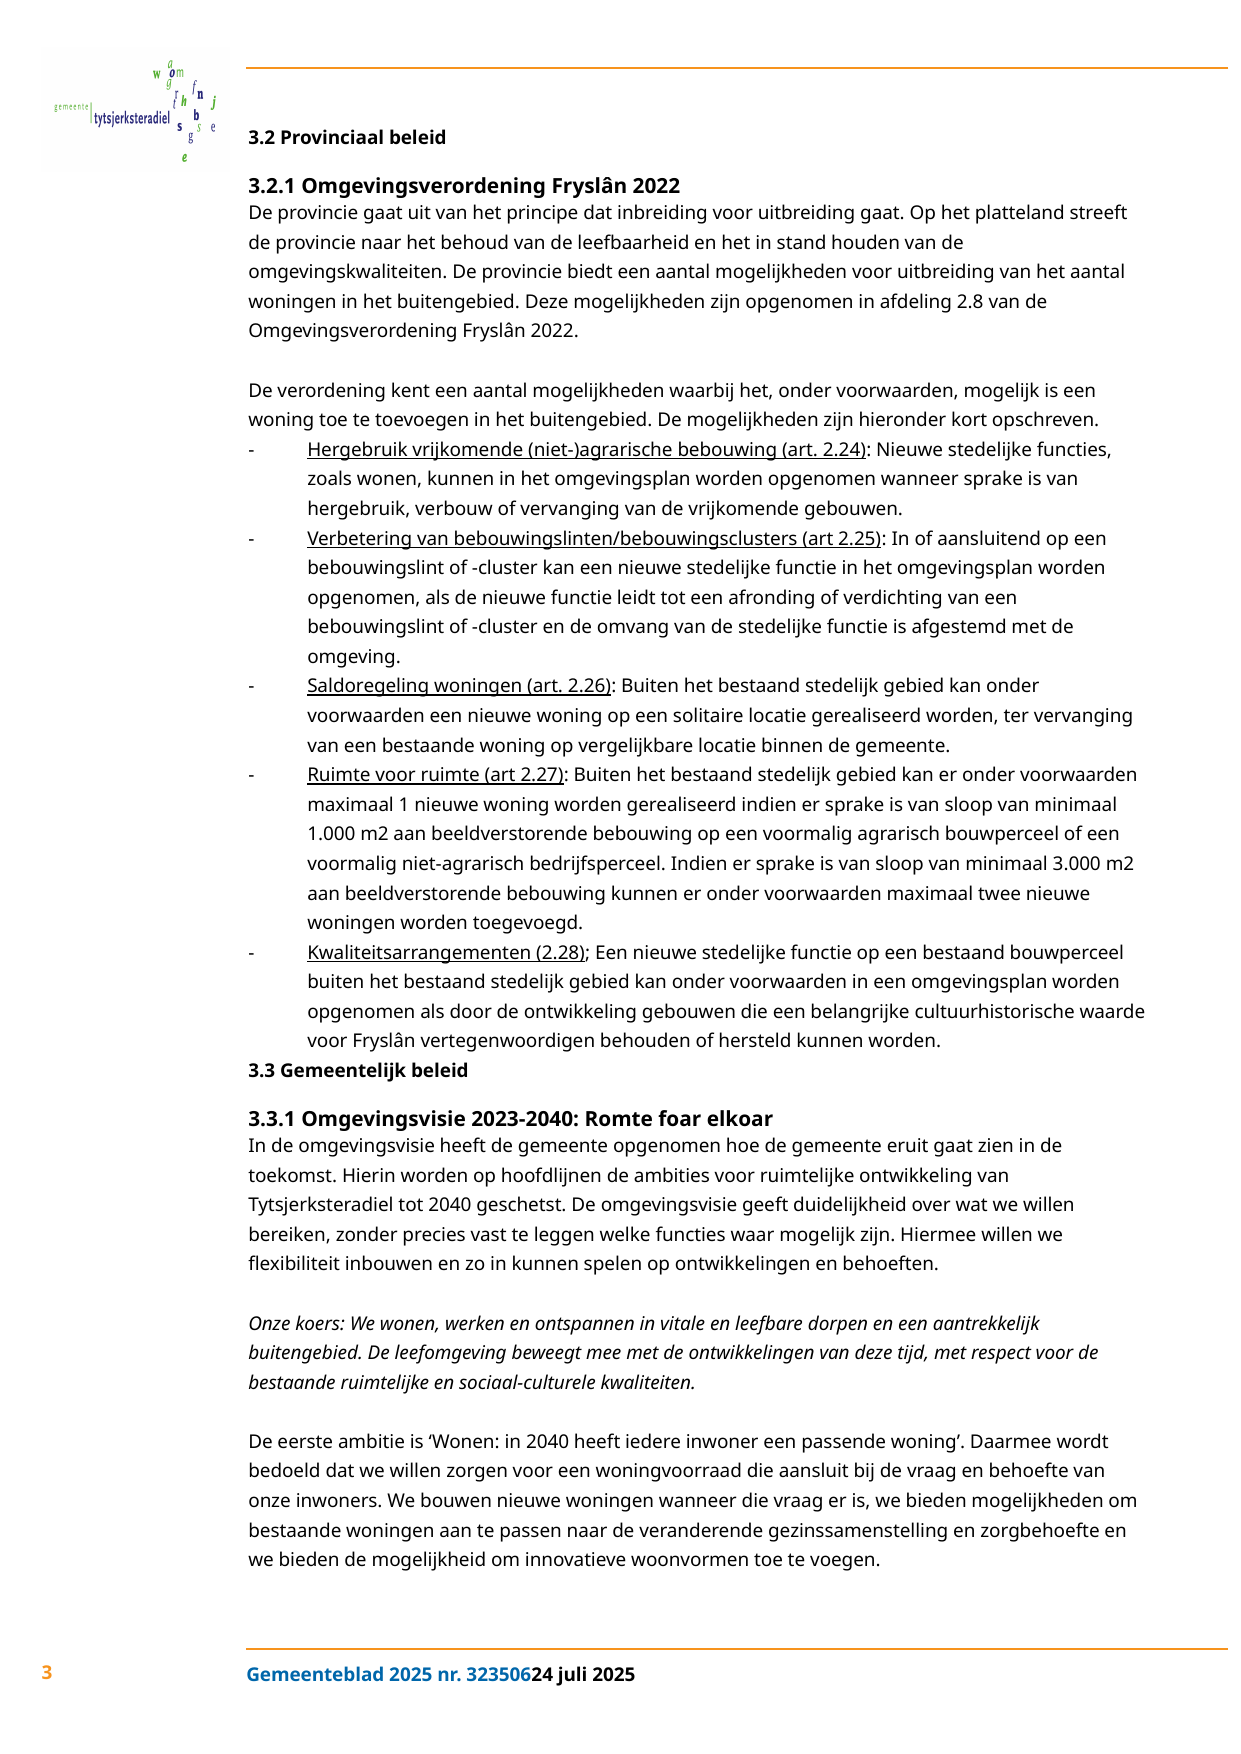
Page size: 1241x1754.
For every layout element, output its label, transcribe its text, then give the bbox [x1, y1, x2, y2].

text Onze koers: We wonen, werken en ontspannen in vitale en leefbare dorpen en een aantrekkelijk buitengebied. De leefomgeving beweegt mee met de ontwikkelingen van deze tijd, met respect voor de bestaande ruimtelijke en sociaal-culturele kwaliteiten. [248, 1310, 1152, 1395]
text 3.3.1 Omgevingsvisie 2023-2040: Romte foar elkoar [248, 1104, 1152, 1132]
text 3.2 Provinciaal beleid [248, 124, 1152, 150]
list Saldoregeling woningen (art. 2.26): Buiten het bestaand stedelijk gebied kan onder voorwaarden een nieuwe woning op een solitaire locatie gerealiseerd worden, ter vervanging van een bestaande woning op vergelijkbare locatie binnen de gemeente. [248, 673, 1152, 758]
text In de omgevingsvisie heeft de gemeente opgenomen hoe de gemeente eruit gaat zien in de toekomst. Hierin worden op hoofdlijnen de ambities voor ruimtelijke ontwikkeling van Tytsjerksteradiel tot 2040 geschetst. De omgevingsvisie geeft duidelijkheid over wat we willen bereiken, zonder precies vast te leggen welke functies waar mogelijk zijn. Hiermee willen we flexibiliteit inbouwen en zo in kunnen spelen op ontwikkelingen en behoeften. [248, 1132, 1152, 1276]
text De verordening kent een aantal mogelijkheden waarbij het, onder voorwaarden, mogelijk is een woning toe te toevoegen in het buitengebied. De mogelijkheden zijn hieronder kort opschreven. [248, 377, 1152, 432]
list Ruimte voor ruimte (art 2.27): Buiten het bestaand stedelijk gebied kan er onder voorwaarden maximaal 1 nieuwe woning worden gerealiseerd indien er sprake is van sloop van minimaal 1.000 m2 aan beeldverstorende bebouwing op een voormalig agrarisch bouwperceel of een voormalig niet-agrarisch bedrijfsperceel. Indien er sprake is van sloop van minimaal 3.000 m2 aan beeldverstorende bebouwing kunnen er onder voorwaarden maximaal twee nieuwe woningen worden toegevoegd. [248, 761, 1152, 935]
text 3.3 Gemeentelijk beleid [248, 1057, 1152, 1083]
list Kwaliteitsarrangementen (2.28); Een nieuwe stedelijke functie op een bestaand bouwperceel buiten het bestaand stedelijk gebied kan onder voorwaarden in een omgevingsplan worden opgenomen als door de ontwikkeling gebouwen die een belangrijke cultuurhistorische waarde voor Fryslân vertegenwoordigen behouden of hersteld kunnen worden. [248, 939, 1152, 1053]
text De eerste ambitie is ‘Wonen: in 2040 heeft iedere inwoner een passende woning’. Daarmee wordt bedoeld dat we willen zorgen voor een woningvoorraad die aansluit bij de vraag en behoefte van onze inwoners. We bouwen nieuwe woningen wanneer die vraag er is, we bieden mogelijkheden om bestaande woningen aan te passen naar de veranderende gezinssamenstelling en zorgbehoefte en we bieden de mogelijkheid om innovatieve woonvormen toe te voegen. [248, 1428, 1152, 1572]
list Hergebruik vrijkomende (niet-)agrarische bebouwing (art. 2.24): Nieuwe stedelijke functies, zoals wonen, kunnen in het omgevingsplan worden opgenomen wanneer sprake is van hergebruik, verbouw of vervanging van de vrijkomende gebouwen. [248, 436, 1152, 521]
picture [41, 47, 231, 172]
list Verbetering van bebouwingslinten/bebouwingsclusters (art 2.25): In of aansluitend op een bebouwingslint of -cluster kan een nieuwe stedelijke functie in het omgevingsplan worden opgenomen, als de nieuwe functie leidt tot een afronding of verdichting van een bebouwingslint of -cluster en de omvang van de stedelijke functie is afgestemd met de omgeving. [248, 525, 1152, 669]
text 3.2.1 Omgevingsverordening Fryslân 2022 [248, 171, 1152, 199]
text De provincie gaat uit van het principe dat inbreiding voor uitbreiding gaat. Op het platteland streeft de provincie naar het behoud van de leefbaarheid en het in stand houden van de omgevingskwaliteiten. De provincie biedt een aantal mogelijkheden voor uitbreiding van het aantal woningen in het buitengebied. Deze mogelijkheden zijn opgenomen in afdeling 2.8 van de Omgevingsverordening Fryslân 2022. [248, 199, 1152, 343]
